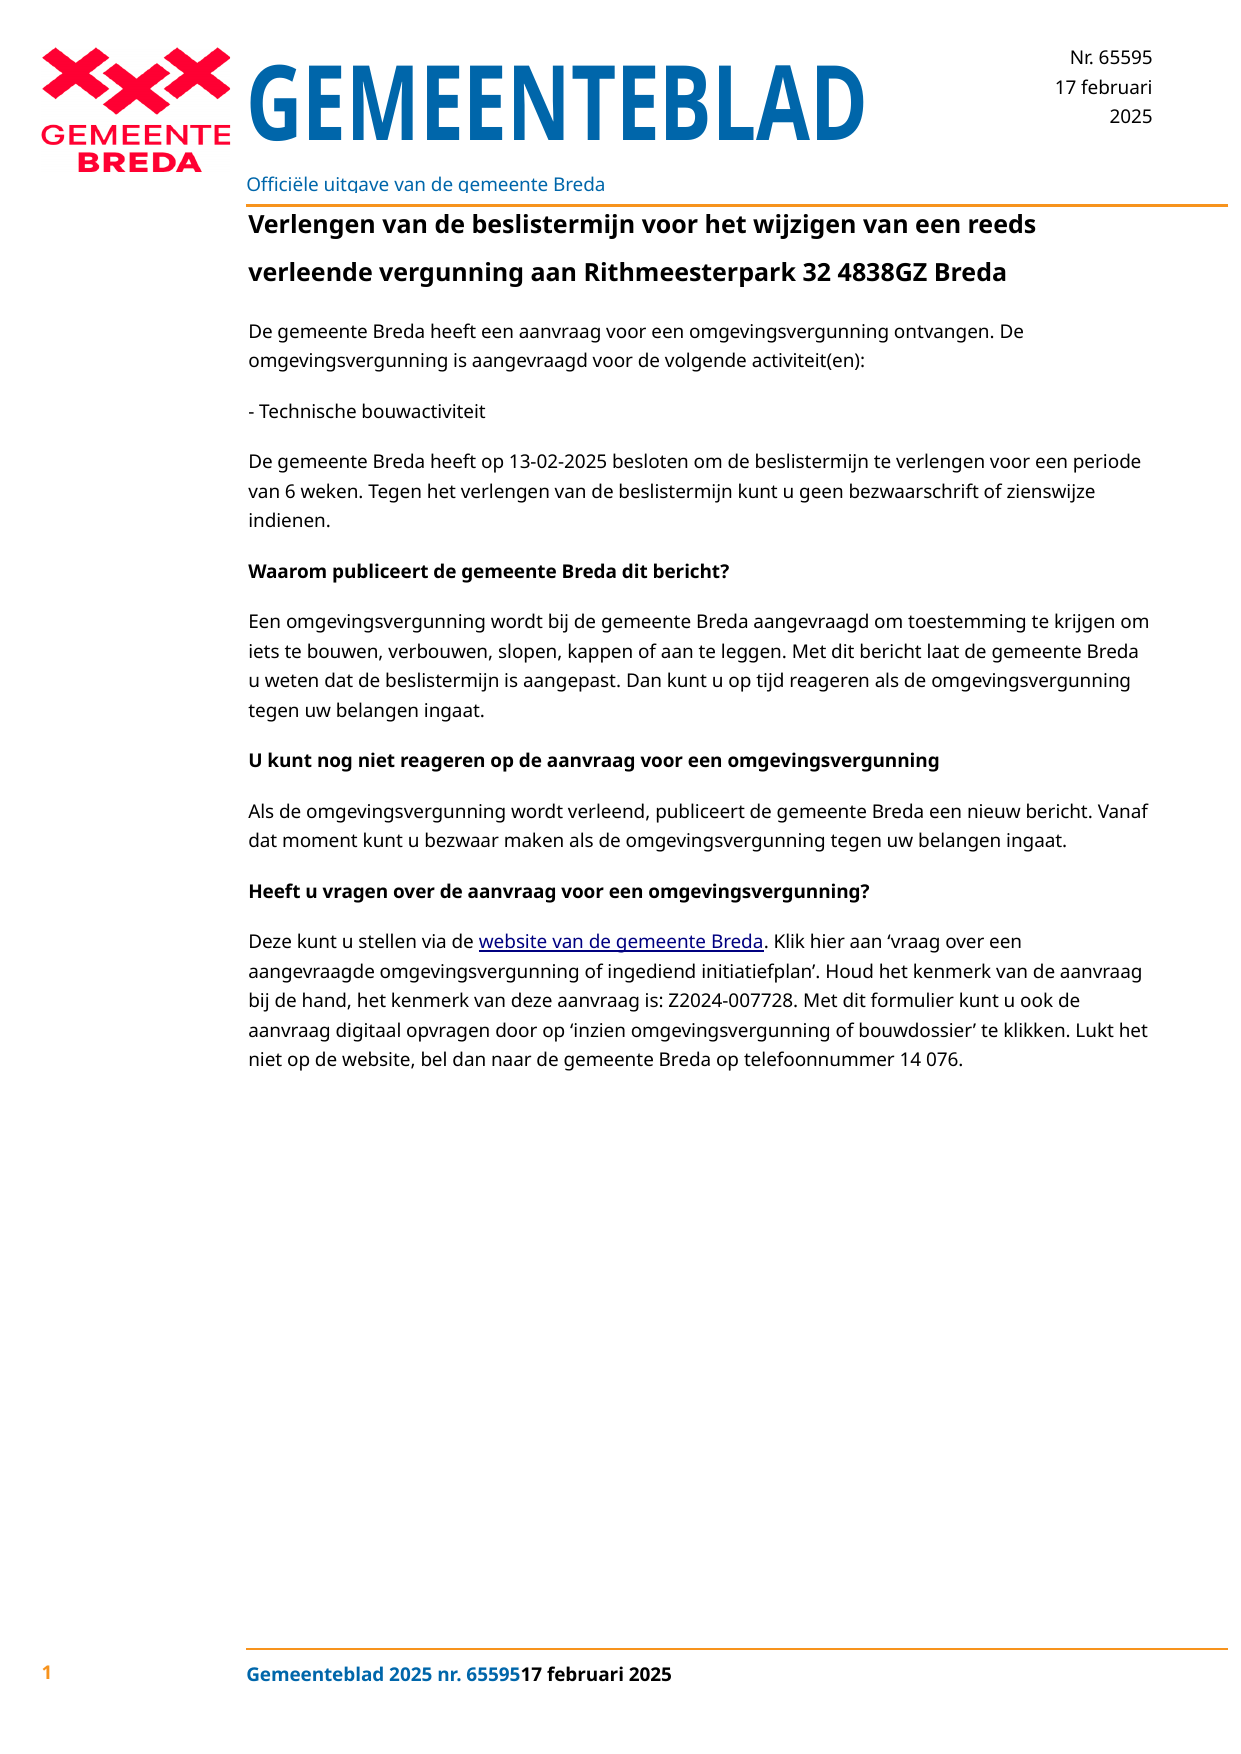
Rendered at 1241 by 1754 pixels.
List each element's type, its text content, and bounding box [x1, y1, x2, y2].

text U kunt nog niet reageren op de aanvraag voor een omgevingsvergunning [248, 747, 1152, 773]
text Als de omgevingsvergunning wordt verleend, publiceert de gemeente Breda een nieuw bericht. Vanaf dat moment kunt u bezwaar maken als de omgevingsvergunning tegen uw belangen ingaat. [248, 798, 1152, 853]
text Deze kunt u stellen via de website van de gemeente Breda. Klik hier aan ‘vraag over een aangevraagde omgevingsvergunning of ingediend initiatiefplan’. Houd het kenmerk van de aanvraag bij de hand, het kenmerk van deze aanvraag is: Z2024-007728. Met dit formulier kunt u ook de aanvraag digitaal opvragen door op ‘inzien omgevingsvergunning of bouwdossier’ te klikken. Lukt het niet op de website, bel dan naar de gemeente Breda op telefoonnummer 14 076. [248, 928, 1152, 1072]
text Waarom publiceert de gemeente Breda dit bericht? [248, 558, 1152, 584]
text Heeft u vragen over de aanvraag voor een omgevingsvergunning? [248, 878, 1152, 904]
text Verlengen van de beslistermijn voor het wijzigen van een reeds verleende vergunning aan Rithmeesterpark 32 4838GZ Breda [248, 207, 1152, 288]
text - Technische bouwactiviteit [248, 398, 1152, 424]
text Een omgevingsvergunning wordt bij de gemeente Breda aangevraagd om toestemming te krijgen om iets te bouwen, verbouwen, slopen, kappen of aan te leggen. Met dit bericht laat de gemeente Breda u weten dat de beslistermijn is aangepast. Dan kunt u op tijd reageren als de omgevingsvergunning tegen uw belangen ingaat. [248, 608, 1152, 723]
text De gemeente Breda heeft een aanvraag voor een omgevingsvergunning ontvangen. De omgevingsvergunning is aangevraagd voor de volgende activiteit(en): [248, 318, 1152, 373]
picture [41, 47, 231, 172]
text De gemeente Breda heeft op 13-02-2025 besloten om de beslistermijn te verlengen voor een periode van 6 weken. Tegen het verlengen van de beslistermijn kunt u geen bezwaarschrift of zienswijze indienen. [248, 448, 1152, 533]
